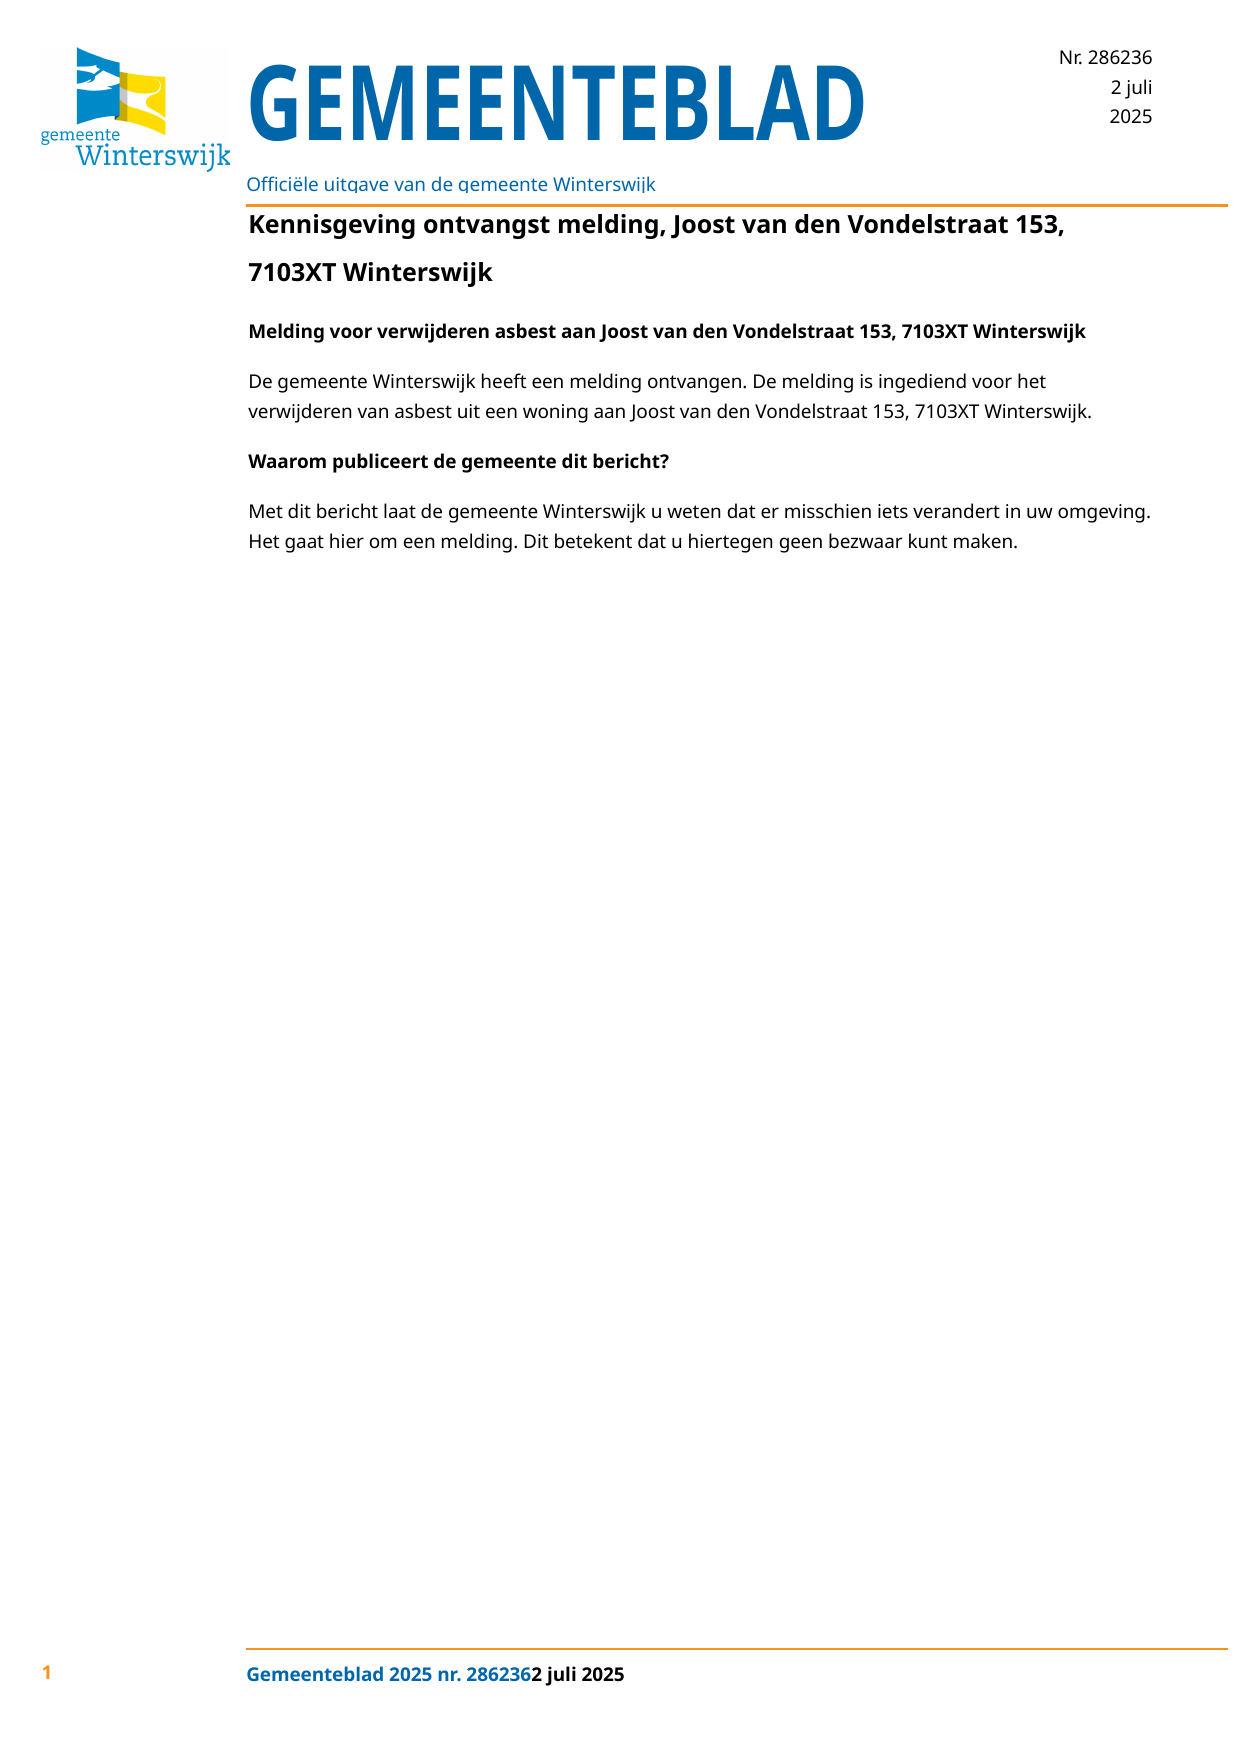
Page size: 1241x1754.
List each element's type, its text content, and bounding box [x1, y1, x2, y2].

text Waarom publiceert de gemeente dit bericht? [248, 448, 1152, 474]
text De gemeente Winterswijk heeft een melding ontvangen. De melding is ingediend voor het verwijderen van asbest uit een woning aan Joost van den Vondelstraat 153, 7103XT Winterswijk. [248, 368, 1152, 424]
text Met dit bericht laat de gemeente Winterswijk u weten dat er misschien iets verandert in uw omgeving. Het gaat hier om een melding. Dit betekent dat u hiertegen geen bezwaar kunt maken. [248, 499, 1152, 554]
picture [41, 47, 231, 172]
text Melding voor verwijderen asbest aan Joost van den Vondelstraat 153, 7103XT Winterswijk [248, 318, 1152, 344]
text Kennisgeving ontvangst melding, Joost van den Vondelstraat 153, 7103XT Winterswijk [248, 207, 1152, 288]
picture [225, 153, 231, 162]
